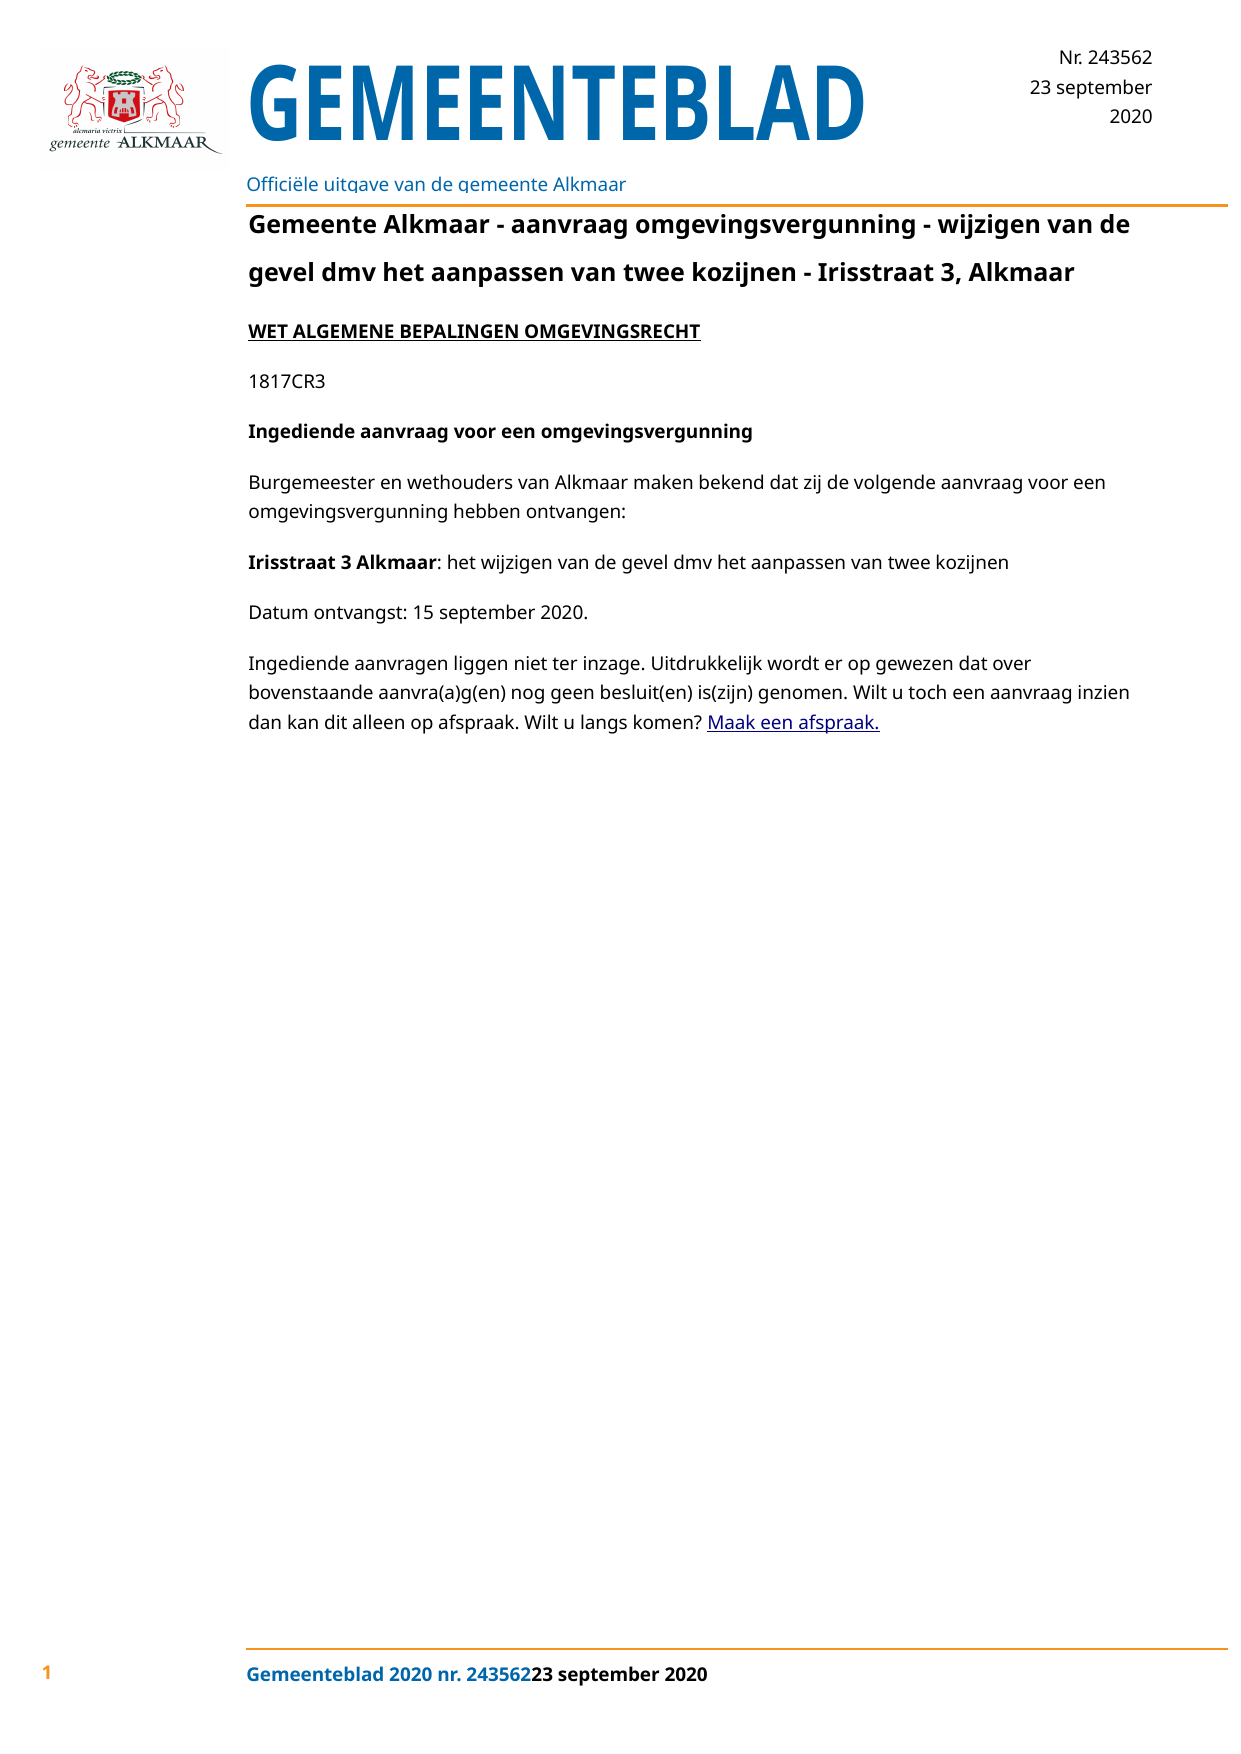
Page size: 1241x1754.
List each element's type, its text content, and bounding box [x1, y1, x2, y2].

text Ingediende aanvragen liggen niet ter inzage. Uitdrukkelijk wordt er op gewezen dat over bovenstaande aanvra(a)g(en) nog geen besluit(en) is(zijn) genomen. Wilt u toch een aanvraag inzien dan kan dit alleen op afspraak. Wilt u langs komen? Maak een afspraak. [248, 650, 1152, 735]
text Burgemeester en wethouders van Alkmaar maken bekend dat zij de volgende aanvraag voor een omgevingsvergunning hebben ontvangen: [248, 469, 1152, 524]
text Ingediende aanvraag voor een omgevingsvergunning [248, 419, 1152, 444]
text WET ALGEMENE BEPALINGEN OMGEVINGSRECHT [248, 318, 1152, 344]
text Irisstraat 3 Alkmaar: het wijzigen van de gevel dmv het aanpassen van twee kozijnen [248, 549, 1152, 575]
text Datum ontvangst: 15 september 2020. [248, 599, 1152, 625]
text Gemeente Alkmaar - aanvraag omgevingsvergunning - wijzigen van de gevel dmv het aanpassen van twee kozijnen - Irisstraat 3, Alkmaar [248, 207, 1152, 288]
text 1817CR3 [248, 368, 1152, 394]
picture [41, 47, 231, 172]
